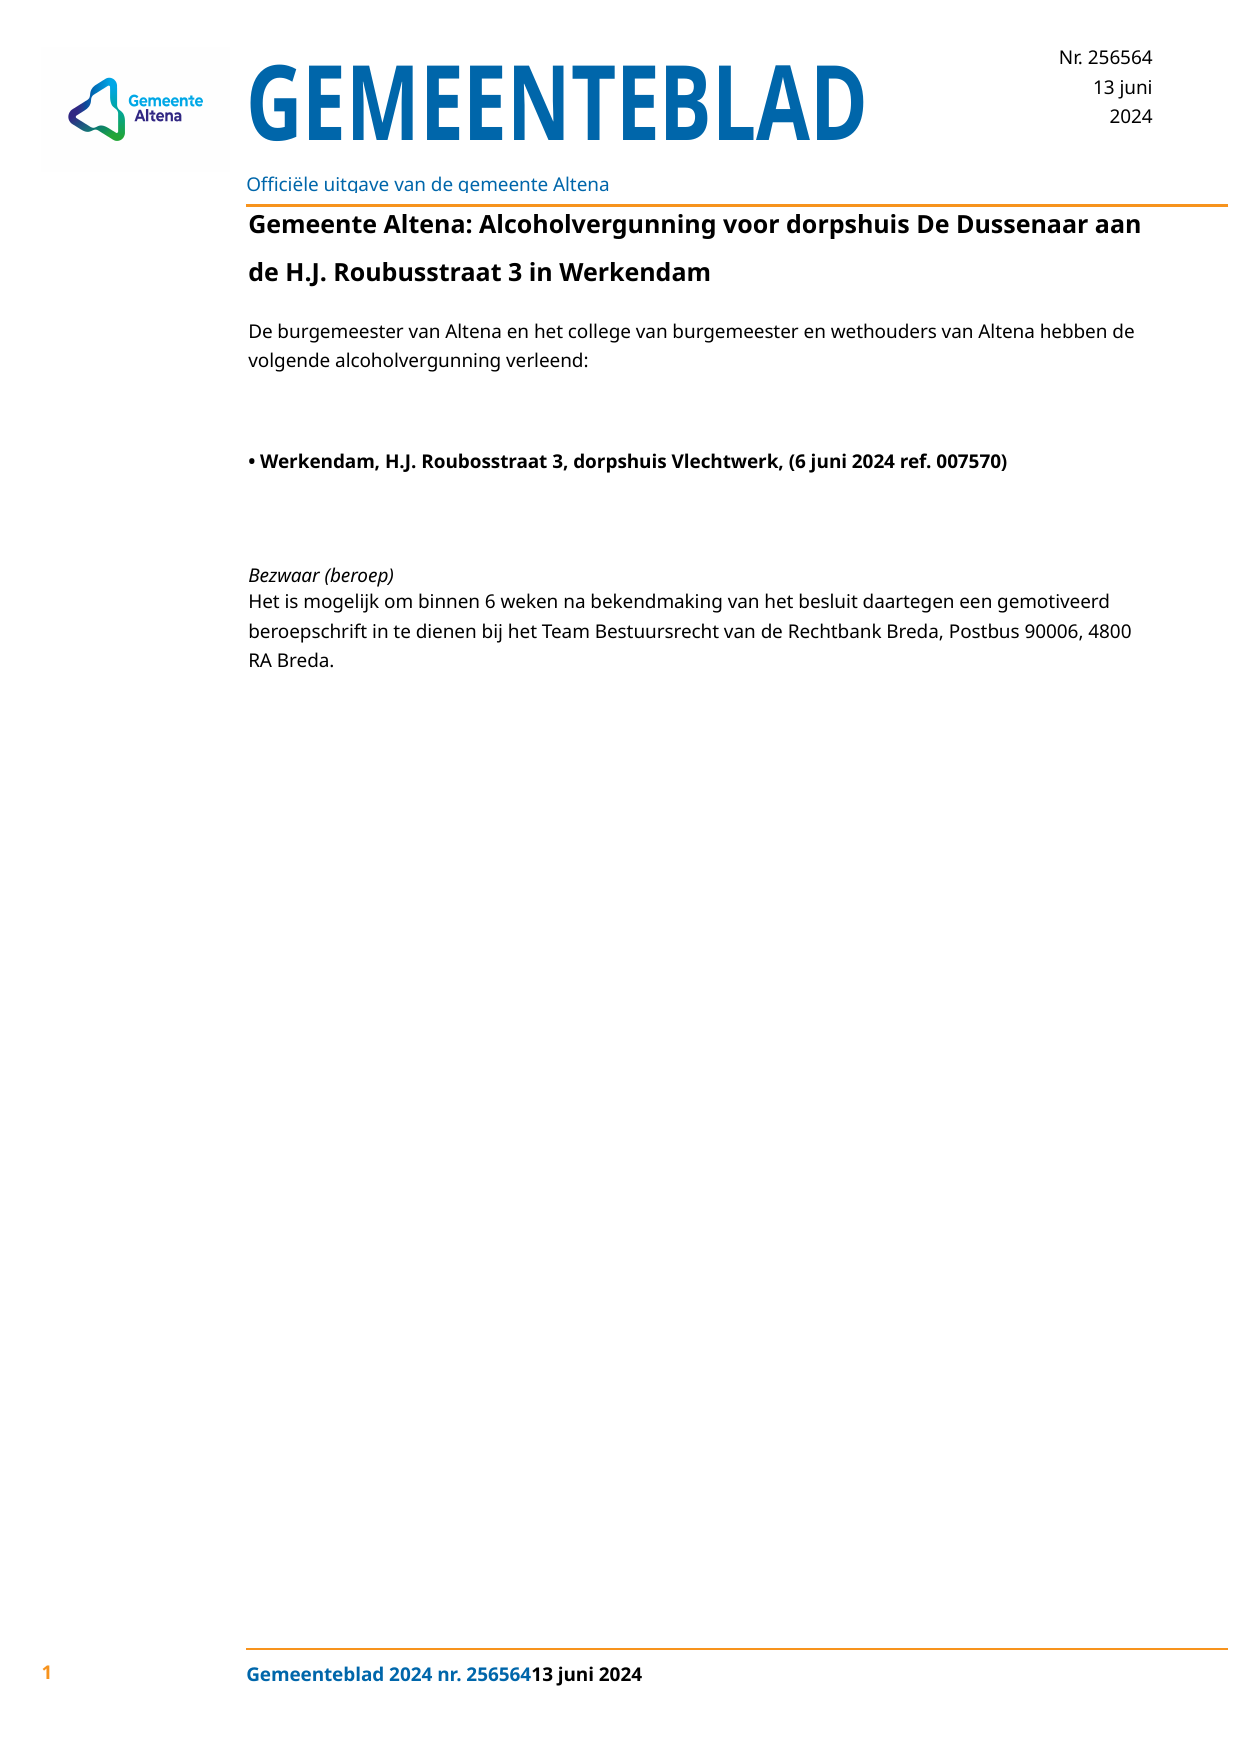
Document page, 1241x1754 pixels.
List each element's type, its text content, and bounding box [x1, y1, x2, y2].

text Gemeente Altena: Alcoholvergunning voor dorpshuis De Dussenaar aan de H.J. Roubusstraat 3 in Werkendam [248, 207, 1152, 288]
text De burgemeester van Altena en het college van burgemeester en wethouders van Altena hebben de volgende alcoholvergunning verleend: [248, 318, 1152, 373]
text • Werkendam, H.J. Roubosstraat 3, dorpshuis Vlechtwerk, (6 juni 2024 ref. 007570) [248, 448, 1152, 474]
picture [41, 47, 231, 172]
text Bezwaar (beroep) [248, 563, 1152, 588]
text Het is mogelijk om binnen 6 weken na bekendmaking van het besluit daartegen een gemotiveerd beroepschrift in te dienen bij het Team Bestuursrecht van de Rechtbank Breda, Postbus 90006, 4800 RA Breda. [248, 588, 1152, 673]
